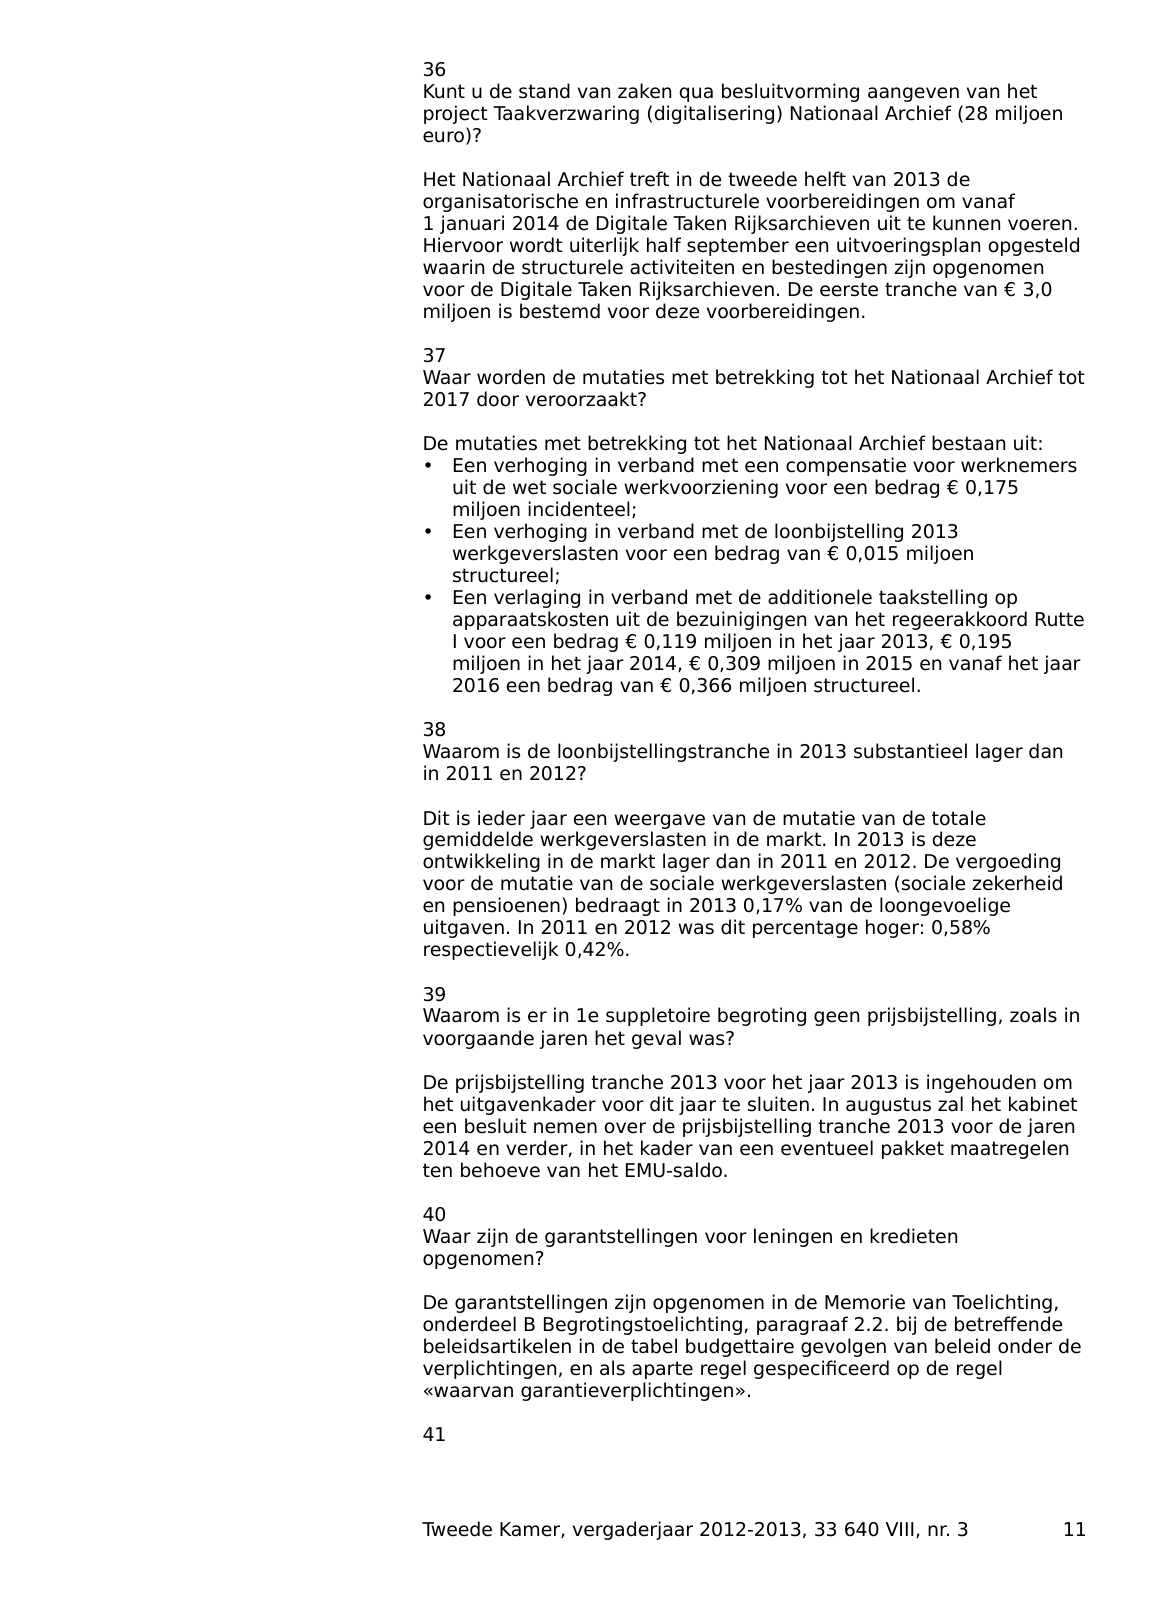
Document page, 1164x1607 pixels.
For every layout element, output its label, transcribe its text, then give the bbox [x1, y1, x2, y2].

text Het Nationaal Archief treft in de tweede helft van 2013 de organisatorische en infrastructurele voorbereidingen om vanaf 1 januari 2014 de Digitale Taken Rijksarchieven uit te kunnen voeren. Hiervoor wordt uiterlijk half september een uitvoeringsplan opgesteld waarin de structurele activiteiten en bestedingen zijn opgenomen voor de Digitale Taken Rijksarchieven. De eerste tranche van € 3,0 miljoen is bestemd voor deze voorbereidingen. [422, 169, 1087, 323]
text 41 [422, 1424, 1087, 1446]
text Dit is ieder jaar een weergave van de mutatie van de totale gemiddelde werkgeverslasten in de markt. In 2013 is deze ontwikkeling in de markt lager dan in 2011 en 2012. De vergoeding voor de mutatie van de sociale werkgeverslasten (sociale zekerheid en pensioenen) bedraagt in 2013 0,17% van de loongevoelige uitgaven. In 2011 en 2012 was dit percentage hoger: 0,58% respectievelijk 0,42%. [422, 807, 1087, 961]
text Waar zijn de garantstellingen voor leningen en kredieten opgenomen? [422, 1226, 1087, 1269]
text • Een verhoging in verband met een compensatie voor werknemers uit de wet sociale werkvoorziening voor een bedrag € 0,175 miljoen incidenteel; [422, 455, 1087, 521]
text 36 [422, 59, 1087, 81]
text • Een verhoging in verband met de loonbijstelling 2013 werkgeverslasten voor een bedrag van € 0,015 miljoen structureel; [422, 521, 1087, 587]
text • Een verlaging in verband met de additionele taakstelling op apparaatskosten uit de bezuinigingen van het regeerakkoord Rutte I voor een bedrag € 0,119 miljoen in het jaar 2013, € 0,195 miljoen in het jaar 2014, € 0,309 miljoen in 2015 en vanaf het jaar 2016 een bedrag van € 0,366 miljoen structureel. [422, 587, 1087, 697]
text Waarom is er in 1e suppletoire begroting geen prijsbijstelling, zoals in voorgaande jaren het geval was? [422, 1005, 1087, 1049]
text De mutaties met betrekking tot het Nationaal Archief bestaan uit: [422, 433, 1087, 455]
text 40 [422, 1204, 1087, 1226]
text 37 [422, 345, 1087, 367]
text 39 [422, 983, 1087, 1005]
text Waar worden de mutaties met betrekking tot het Nationaal Archief tot 2017 door veroorzaakt? [422, 367, 1087, 411]
text Waarom is de loonbijstellingstranche in 2013 substantieel lager dan in 2011 en 2012? [422, 741, 1087, 785]
text Kunt u de stand van zaken qua besluitvorming aangeven van het project Taakverzwaring (digitalisering) Nationaal Archief (28 miljoen euro)? [422, 81, 1087, 147]
text De garantstellingen zijn opgenomen in de Memorie van Toelichting, onderdeel B Begrotingstoelichting, paragraaf 2.2. bij de betreffende beleidsartikelen in de tabel budgettaire gevolgen van beleid onder de verplichtingen, en als aparte regel gespecificeerd op de regel «waarvan garantieverplichtingen». [422, 1292, 1087, 1402]
text 38 [422, 719, 1087, 741]
text De prijsbijstelling tranche 2013 voor het jaar 2013 is ingehouden om het uitgavenkader voor dit jaar te sluiten. In augustus zal het kabinet een besluit nemen over de prijsbijstelling tranche 2013 voor de jaren 2014 en verder, in het kader van een eventueel pakket maatregelen ten behoeve van het EMU-saldo. [422, 1072, 1087, 1181]
